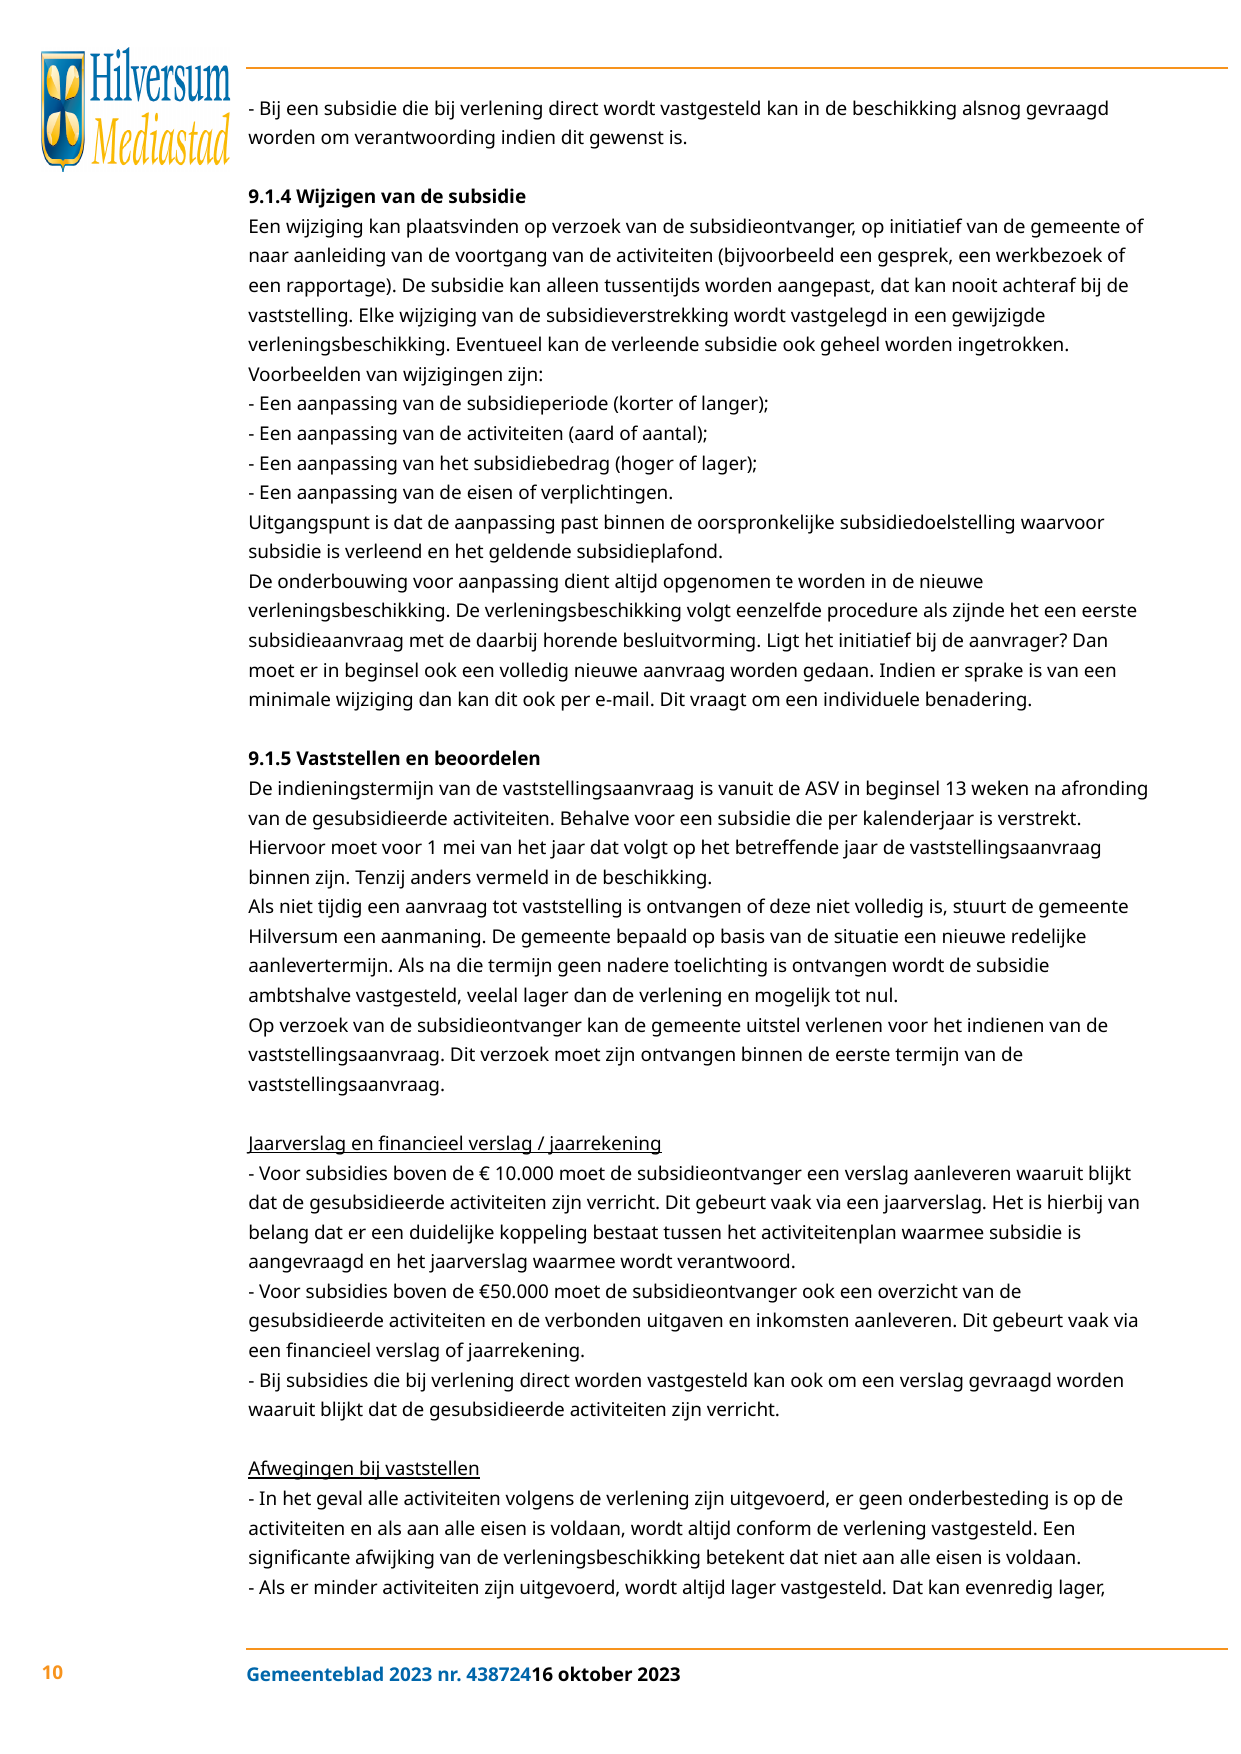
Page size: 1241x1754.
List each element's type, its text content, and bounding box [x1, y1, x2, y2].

text Jaarverslag en financieel verslag / jaarrekening [248, 1130, 1152, 1156]
picture [41, 47, 231, 172]
text - Een aanpassing van de subsidieperiode (korter of langer); [248, 391, 1152, 416]
text - Als er minder activiteiten zijn uitgevoerd, wordt altijd lager vastgesteld. Dat kan evenredig lager, [248, 1574, 1152, 1600]
text - Voor subsidies boven de €50.000 moet de subsidieontvanger ook een overzicht van de gesubsidieerde activiteiten en de verbonden uitgaven en inkomsten aanleveren. Dit gebeurt vaak via een financieel verslag of jaarrekening. [248, 1278, 1152, 1363]
text Afwegingen bij vaststellen [248, 1456, 1152, 1481]
text - Een aanpassing van de activiteiten (aard of aantal); [248, 420, 1152, 446]
text - In het geval alle activiteiten volgens de verlening zijn uitgevoerd, er geen onderbesteding is op de activiteiten en als aan alle eisen is voldaan, wordt altijd conform de verlening vastgesteld. Een significante afwijking van de verleningsbeschikking betekent dat niet aan alle eisen is voldaan. [248, 1485, 1152, 1570]
text - Bij een subsidie die bij verlening direct wordt vastgesteld kan in de beschikking alsnog gevraagd worden om verantwoording indien dit gewenst is. [248, 95, 1152, 150]
text 9.1.4 Wijzigen van de subsidie [248, 183, 1152, 209]
text - Een aanpassing van het subsidiebedrag (hoger of lager); [248, 450, 1152, 476]
text Voorbeelden van wijzigingen zijn: [248, 361, 1152, 387]
text Uitgangspunt is dat de aanpassing past binnen de oorspronkelijke subsidiedoelstelling waarvoor subsidie is verleend en het geldende subsidieplafond. [248, 509, 1152, 564]
text De onderbouwing voor aanpassing dient altijd opgenomen te worden in de nieuwe verleningsbeschikking. De verleningsbeschikking volgt eenzelfde procedure als zijnde het een eerste subsidieaanvraag met de daarbij horende besluitvorming. Ligt het initiatief bij de aanvrager? Dan moet er in beginsel ook een volledig nieuwe aanvraag worden gedaan. Indien er sprake is van een minimale wijziging dan kan dit ook per e-mail. Dit vraagt om een individuele benadering. [248, 568, 1152, 712]
text - Een aanpassing van de eisen of verplichtingen. [248, 479, 1152, 505]
text Een wijziging kan plaatsvinden op verzoek van de subsidieontvanger, op initiatief van de gemeente of naar aanleiding van de voortgang van de activiteiten (bijvoorbeeld een gesprek, een werkbezoek of een rapportage). De subsidie kan alleen tussentijds worden aangepast, dat kan nooit achteraf bij de vaststelling. Elke wijziging van de subsidieverstrekking wordt vastgelegd in een gewijzigde verleningsbeschikking. Eventueel kan de verleende subsidie ook geheel worden ingetrokken. [248, 213, 1152, 357]
text Op verzoek van de subsidieontvanger kan de gemeente uitstel verlenen voor het indienen van de vaststellingsaanvraag. Dit verzoek moet zijn ontvangen binnen de eerste termijn van de vaststellingsaanvraag. [248, 1012, 1152, 1097]
text - Voor subsidies boven de € 10.000 moet de subsidieontvanger een verslag aanleveren waaruit blijkt dat de gesubsidieerde activiteiten zijn verricht. Dit gebeurt vaak via een jaarverslag. Het is hierbij van belang dat er een duidelijke koppeling bestaat tussen het activiteitenplan waarmee subsidie is aangevraagd en het jaarverslag waarmee wordt verantwoord. [248, 1160, 1152, 1274]
text - Bij subsidies die bij verlening direct worden vastgesteld kan ook om een verslag gevraagd worden waaruit blijkt dat de gesubsidieerde activiteiten zijn verricht. [248, 1367, 1152, 1422]
text Als niet tijdig een aanvraag tot vaststelling is ontvangen of deze niet volledig is, stuurt de gemeente Hilversum een aanmaning. De gemeente bepaald op basis van de situatie een nieuwe redelijke aanlevertermijn. Als na die termijn geen nadere toelichting is ontvangen wordt de subsidie ambtshalve vastgesteld, veelal lager dan de verlening en mogelijk tot nul. [248, 893, 1152, 1008]
text 9.1.5 Vaststellen en beoordelen [248, 746, 1152, 771]
text De indieningstermijn van de vaststellingsaanvraag is vanuit de ASV in beginsel 13 weken na afronding van de gesubsidieerde activiteiten. Behalve voor een subsidie die per kalenderjaar is verstrekt. Hiervoor moet voor 1 mei van het jaar dat volgt op het betreffende jaar de vaststellingsaanvraag binnen zijn. Tenzij anders vermeld in de beschikking. [248, 775, 1152, 890]
